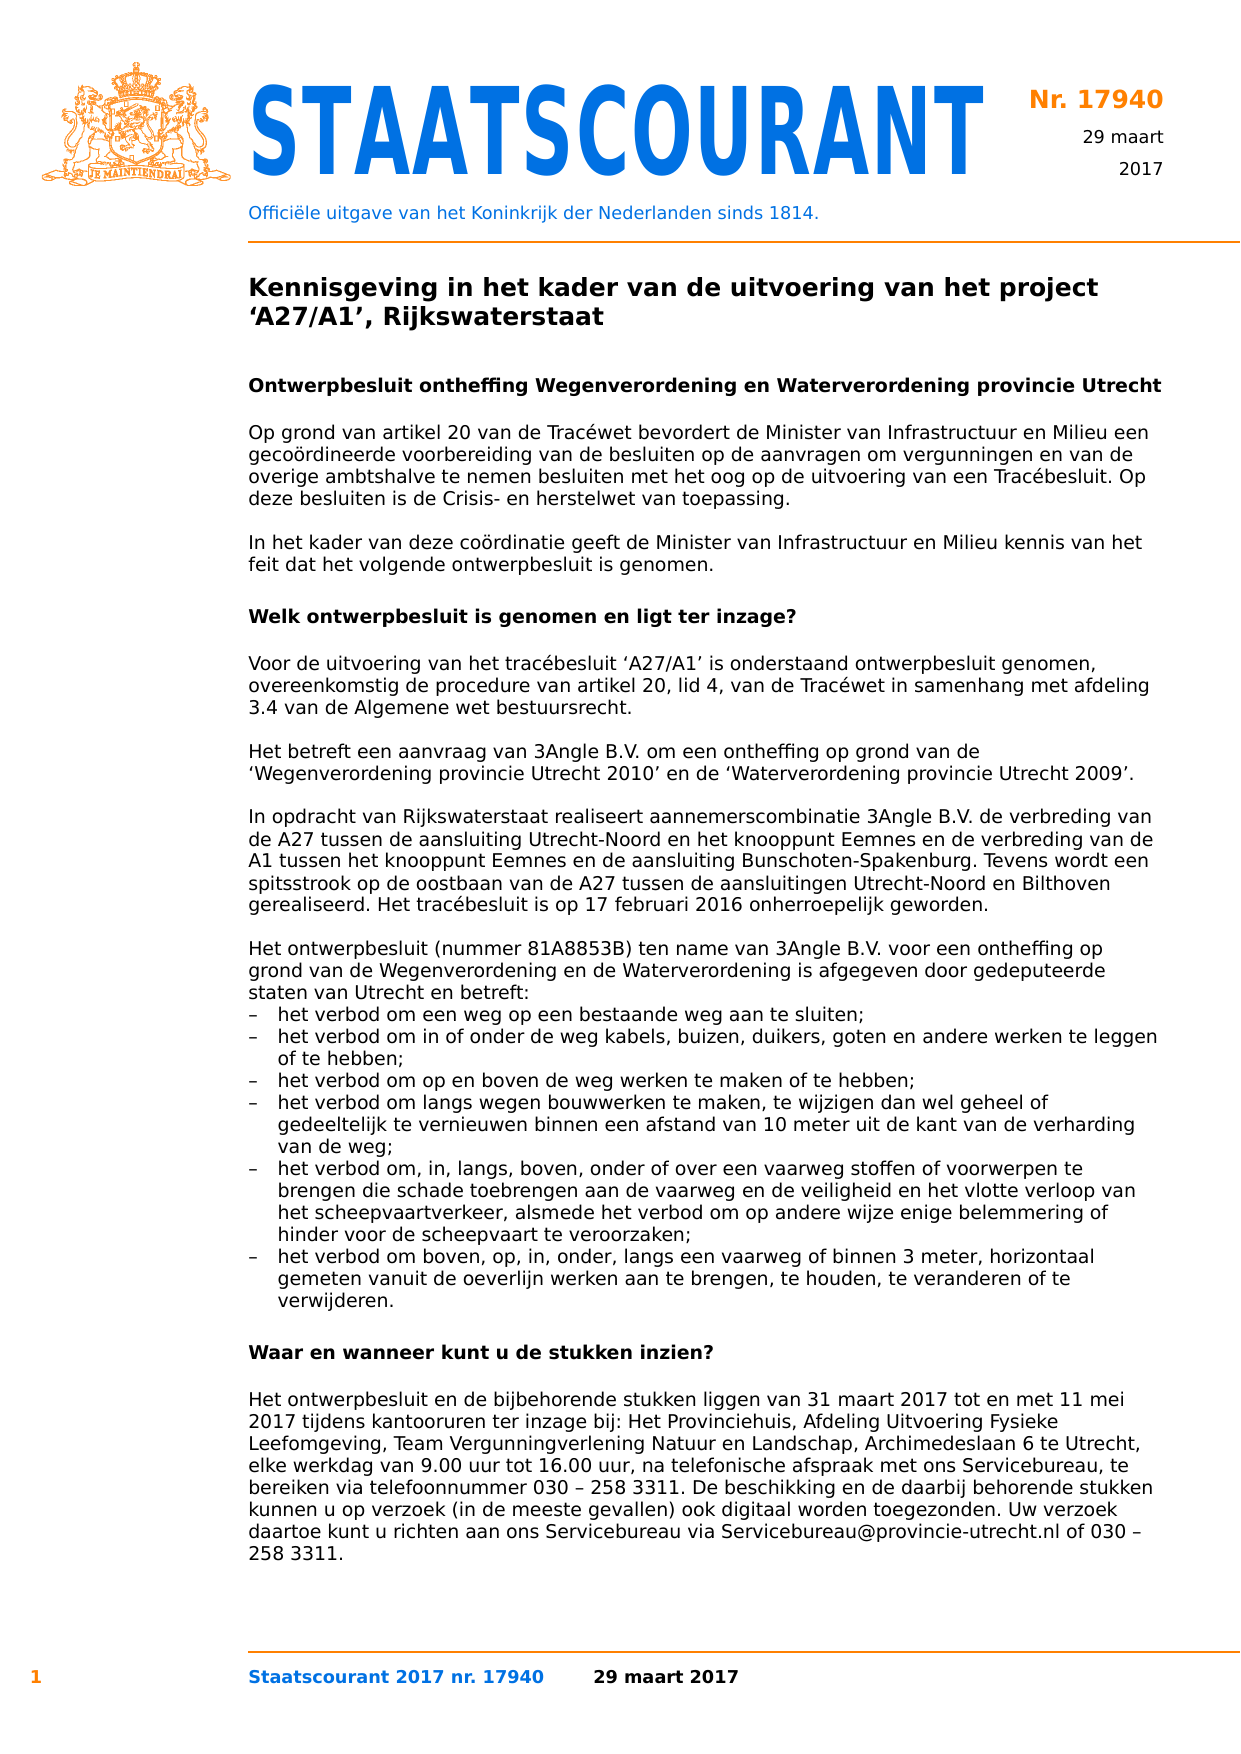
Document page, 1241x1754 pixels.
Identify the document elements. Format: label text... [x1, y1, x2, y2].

text In opdracht van Rijkswaterstaat realiseert aannemerscombinatie 3Angle B.V. de verbreding van de A27 tussen de aansluiting Utrecht-Noord en het knooppunt Eemnes en de verbreding van de A1 tussen het knooppunt Eemnes en de aansluiting Bunschoten-Spakenburg. Tevens wordt een spitsstrook op de oostbaan van de A27 tussen de aansluitingen Utrecht-Noord en Bilthoven gerealiseerd. Het tracébesluit is op 17 februari 2016 onherroepelijk geworden. [248, 806, 1163, 916]
text Voor de uitvoering van het tracébesluit ‘A27/A1’ is onderstaand ontwerpbesluit genomen, overeenkomstig de procedure van artikel 20, lid 4, van de Tracéwet in samenhang met afdeling 3.4 van de Algemene wet bestuursrecht. [248, 653, 1163, 719]
table_header [25, 62, 248, 241]
text Het betreft een aanvraag van 3Angle B.V. om een ontheffing op grond van de ‘Wegenverordening provincie Utrecht 2010’ en de ‘Waterverordening provincie Utrecht 2009’. [248, 741, 1163, 784]
subtitle Kennisgeving in het kader van de uitvoering van het project ‘A27/A1’, Rijkswaterstaat [248, 273, 1163, 331]
subtitle Welk ontwerpbesluit is genomen en ligt ter inzage? [248, 606, 1163, 628]
subtitle Ontwerpbesluit ontheffing Wegenverordening en Waterverordening provincie Utrecht [248, 375, 1163, 397]
picture [41, 62, 231, 186]
table_header Nr. 17940 [998, 62, 1240, 121]
text – het verbod om een weg op een bestaande weg aan te sluiten; [248, 1004, 1163, 1026]
text – het verbod om boven, op, in, onder, langs een vaarweg of binnen 3 meter, horizontaal gemeten vanuit de oeverlijn werken aan te brengen, te houden, te veranderen of te verwijderen. [248, 1246, 1163, 1312]
text – het verbod om langs wegen bouwwerken te maken, te wijzigen dan wel geheel of gedeeltelijk te vernieuwen binnen een afstand van 10 meter uit de kant van de verharding van de weg; [248, 1092, 1163, 1158]
table_cell 29 maart [998, 121, 1240, 153]
text Het ontwerpbesluit en de bijbehorende stukken liggen van 31 maart 2017 tot en met 11 mei 2017 tijdens kantooruren ter inzage bij: Het Provinciehuis, Afdeling Uitvoering Fysieke Leefomgeving, Team Vergunningverlening Natuur en Landschap, Archimedeslaan 6 te Utrecht, elke werkdag van 9.00 uur tot 16.00 uur, na telefonische afspraak met ons Servicebureau, te bereiken via telefoonnummer 030 – 258 3311. De beschikking en de daarbij behorende stukken kunnen u op verzoek (in de meeste gevallen) ook digitaal worden toegezonden. Uw verzoek daartoe kunt u richten aan ons Servicebureau via Servicebureau@provincie-utrecht.nl of 030 – 258 3311. [248, 1389, 1163, 1565]
text – het verbod om in of onder de weg kabels, buizen, duikers, goten en andere werken te leggen of te hebben; [248, 1026, 1163, 1070]
text In het kader van deze coördinatie geeft de Minister van Infrastructuur en Milieu kennis van het feit dat het volgende ontwerpbesluit is genomen. [248, 532, 1163, 576]
table_header STAATSCOURANT [248, 62, 998, 203]
text – het verbod om, in, langs, boven, onder of over een vaarweg stoffen of voorwerpen te brengen die schade toebrengen aan de vaarweg en de veiligheid en het vlotte verloop van het scheepvaartverkeer, alsmede het verbod om op andere wijze enige belemmering of hinder voor de scheepvaart te veroorzaken; [248, 1158, 1163, 1246]
text – het verbod om op en boven de weg werken te maken of te hebben; [248, 1070, 1163, 1092]
table_cell 2017 [998, 153, 1240, 203]
subtitle Waar en wanneer kunt u de stukken inzien? [248, 1342, 1163, 1364]
text Het ontwerpbesluit (nummer 81A8853B) ten name van 3Angle B.V. voor een ontheffing op grond van de Wegenverordening en de Waterverordening is afgegeven door gedeputeerde staten van Utrecht en betreft: [248, 938, 1163, 1004]
text Op grond van artikel 20 van de Tracéwet bevordert de Minister van Infrastructuur en Milieu een gecoördineerde voorbereiding van de besluiten op de aanvragen om vergunningen en van de overige ambtshalve te nemen besluiten met het oog op de uitvoering van een Tracébesluit. Op deze besluiten is de Crisis- en herstelwet van toepassing. [248, 422, 1163, 510]
table_cell Officiële uitgave van het Koninkrijk der Nederlanden sinds 1814. [248, 203, 1240, 241]
